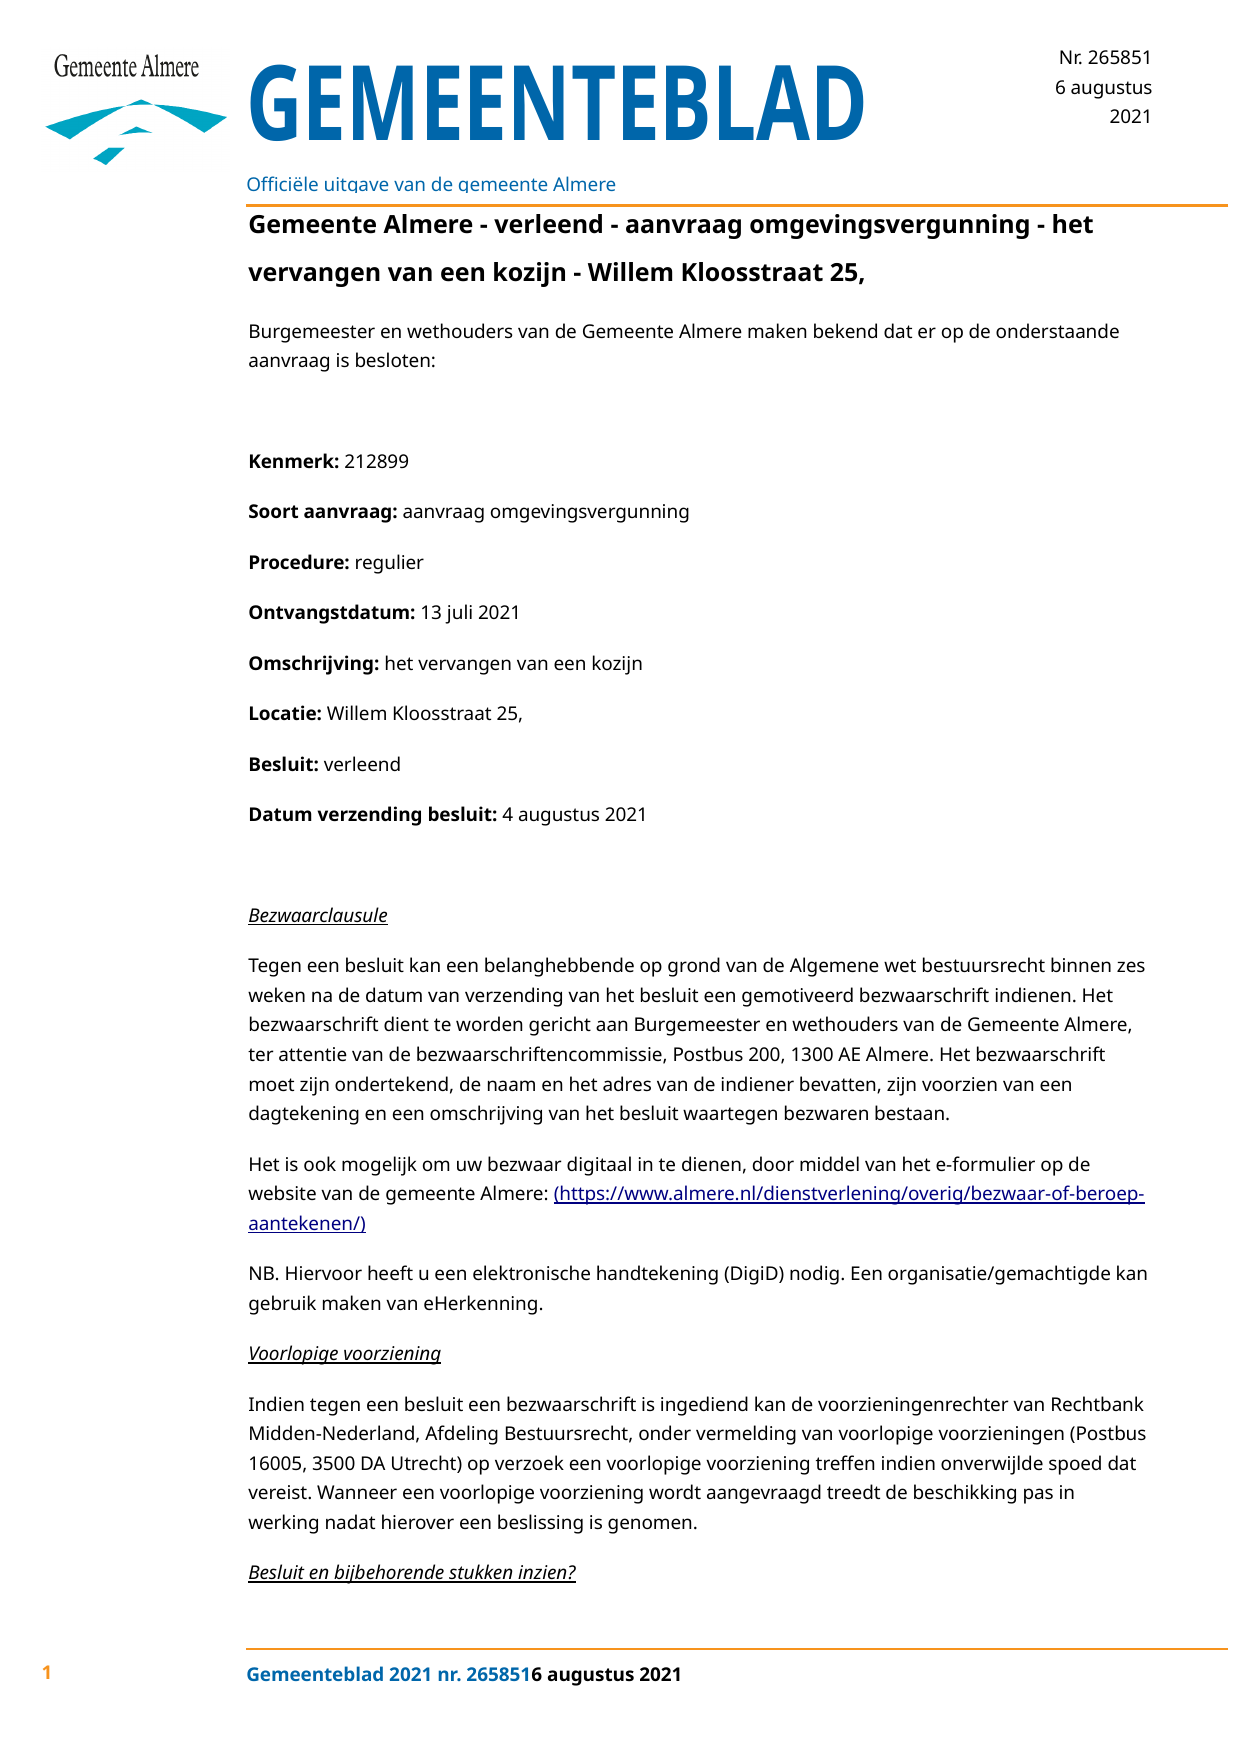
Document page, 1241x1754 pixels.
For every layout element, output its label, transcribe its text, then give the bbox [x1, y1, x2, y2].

text Voorlopige voorziening [248, 1340, 1152, 1366]
text Ontvangstdatum: 13 juli 2021 [248, 599, 1152, 625]
text Datum verzending besluit: 4 augustus 2021 [248, 801, 1152, 827]
text Besluit: verleend [248, 751, 1152, 777]
text NB. Hiervoor heeft u een elektronische handtekening (DigiD) nodig. Een organisatie/gemachtigde kan gebruik maken van eHerkenning. [248, 1260, 1152, 1316]
picture [41, 47, 231, 172]
text Het is ook mogelijk om uw bezwaar digitaal in te dienen, door middel van het e-formulier op de website van de gemeente Almere: (https://www.almere.nl/dienstverlening/overig/bezwaar-of-beroep-aantekenen/) [248, 1151, 1152, 1236]
text Omschrijving: het vervangen van een kozijn [248, 650, 1152, 676]
text Gemeente Almere - verleend - aanvraag omgevingsvergunning - het vervangen van een kozijn - Willem Kloosstraat 25, [248, 207, 1152, 288]
text Soort aanvraag: aanvraag omgevingsvergunning [248, 499, 1152, 524]
text Besluit en bijbehorende stukken inzien? [248, 1559, 1152, 1585]
text Tegen een besluit kan een belanghebbende op grond van de Algemene wet bestuursrecht binnen zes weken na de datum van verzending van het besluit een gemotiveerd bezwaarschrift indienen. Het bezwaarschrift dient te worden gericht aan Burgemeester en wethouders van de Gemeente Almere, ter attentie van de bezwaarschriftencommissie, Postbus 200, 1300 AE Almere. Het bezwaarschrift moet zijn ondertekend, de naam en het adres van de indiener bevatten, zijn voorzien van een dagtekening en een omschrijving van het besluit waartegen bezwaren bestaan. [248, 952, 1152, 1126]
text Kenmerk: 212899 [248, 448, 1152, 474]
text Burgemeester en wethouders van de Gemeente Almere maken bekend dat er op de onderstaande aanvraag is besloten: [248, 318, 1152, 373]
text Locatie: Willem Kloosstraat 25, [248, 700, 1152, 726]
text Bezwaarclausule [248, 902, 1152, 928]
text Indien tegen een besluit een bezwaarschrift is ingediend kan de voorzieningenrechter van Rechtbank Midden-Nederland, Afdeling Bestuursrecht, onder vermelding van voorlopige voorzieningen (Postbus 16005, 3500 DA Utrecht) op verzoek een voorlopige voorziening treffen indien onverwijlde spoed dat vereist. Wanneer een voorlopige voorziening wordt aangevraagd treedt de beschikking pas in werking nadat hierover een beslissing is genomen. [248, 1391, 1152, 1535]
text Procedure: regulier [248, 549, 1152, 575]
